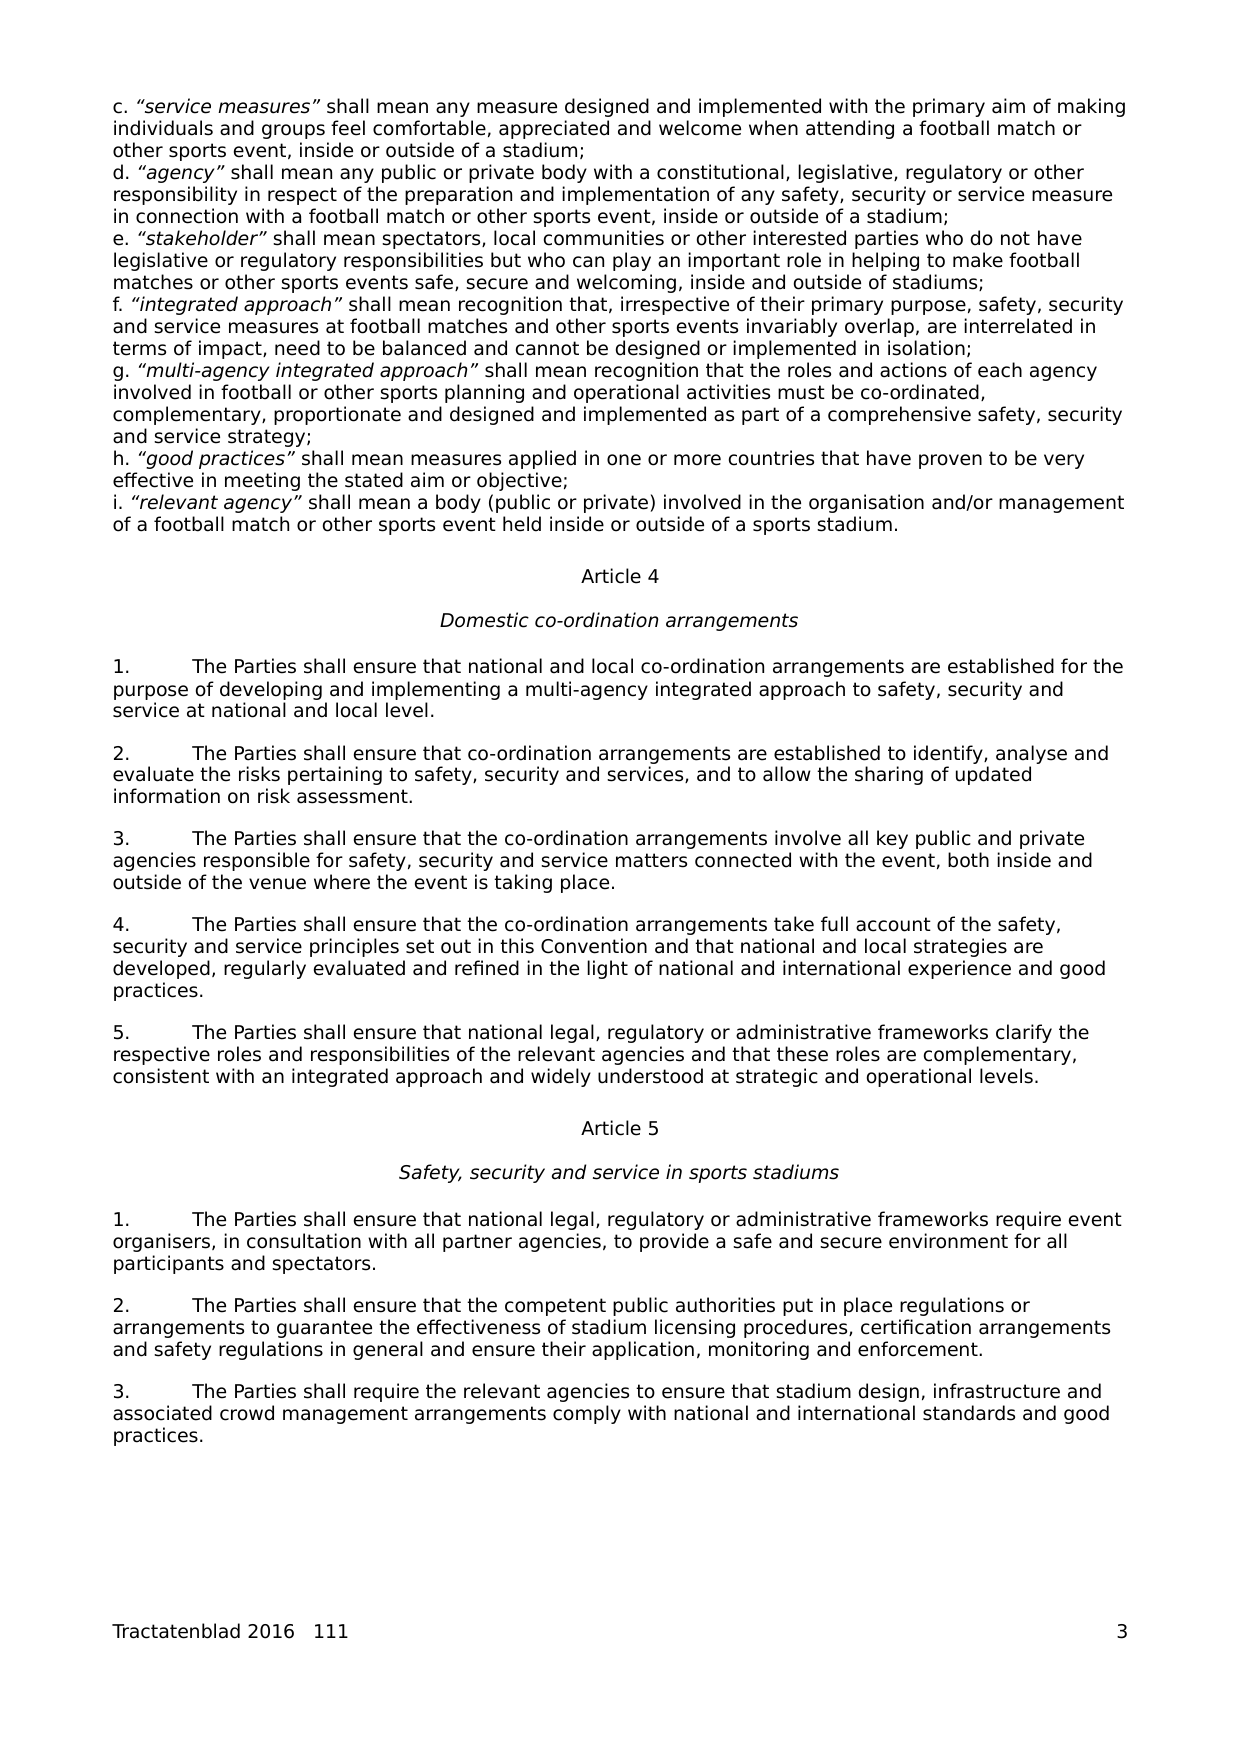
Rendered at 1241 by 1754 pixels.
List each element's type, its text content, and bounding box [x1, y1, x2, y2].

text d. “agency” shall mean any public or private body with a constitutional, legislative, regulatory or other responsibility in respect of the preparation and implementation of any safety, security or service measure in connection with a football match or other sports event, inside or outside of a stadium; [112, 162, 1128, 228]
text 3. The Parties shall require the relevant agencies to ensure that stadium design, infrastructure and associated crowd management arrangements comply with national and international standards and good practices. [112, 1381, 1128, 1447]
text 1. The Parties shall ensure that national and local co-ordination arrangements are established for the purpose of developing and implementing a multi-agency integrated approach to safety, security and service at national and local level. [112, 656, 1128, 722]
text c. “service measures” shall mean any measure designed and implemented with the primary aim of making individuals and groups feel comfortable, appreciated and welcome when attending a football match or other sports event, inside or outside of a stadium; [112, 96, 1128, 162]
text 3. The Parties shall ensure that the co-ordination arrangements involve all key public and private agencies responsible for safety, security and service matters connected with the event, both inside and outside of the venue where the event is taking place. [112, 828, 1128, 894]
subtitle Article 5 Safety, security and service in sports stadiums [112, 1118, 1128, 1184]
subtitle Article 4 Domestic co-ordination arrangements [112, 566, 1128, 631]
text 4. The Parties shall ensure that the co-ordination arrangements take full account of the safety, security and service principles set out in this Convention and that national and local strategies are developed, regularly evaluated and refined in the light of national and international experience and good practices. [112, 914, 1128, 1002]
text f. “integrated approach” shall mean recognition that, irrespective of their primary purpose, safety, security and service measures at football matches and other sports events invariably overlap, are interrelated in terms of impact, need to be balanced and cannot be designed or implemented in isolation; [112, 294, 1128, 360]
text h. “good practices” shall mean measures applied in one or more countries that have proven to be very effective in meeting the stated aim or objective; [112, 448, 1128, 492]
text 2. The Parties shall ensure that the competent public authorities put in place regulations or arrangements to guarantee the effectiveness of stadium licensing procedures, certification arrangements and safety regulations in general and ensure their application, monitoring and enforcement. [112, 1295, 1128, 1361]
text i. “relevant agency” shall mean a body (public or private) involved in the organisation and/or management of a football match or other sports event held inside or outside of a sports stadium. [112, 492, 1128, 536]
text g. “multi-agency integrated approach” shall mean recognition that the roles and actions of each agency involved in football or other sports planning and operational activities must be co-ordinated, complementary, proportionate and designed and implemented as part of a comprehensive safety, security and service strategy; [112, 360, 1128, 448]
text 2. The Parties shall ensure that co-ordination arrangements are established to identify, analyse and evaluate the risks pertaining to safety, security and services, and to allow the sharing of updated information on risk assessment. [112, 742, 1128, 808]
text e. “stakeholder” shall mean spectators, local communities or other interested parties who do not have legislative or regulatory responsibilities but who can play an important role in helping to make football matches or other sports events safe, secure and welcoming, inside and outside of stadiums; [112, 228, 1128, 294]
text 1. The Parties shall ensure that national legal, regulatory or administrative frameworks require event organisers, in consultation with all partner agencies, to provide a safe and secure environment for all participants and spectators. [112, 1209, 1128, 1275]
text 5. The Parties shall ensure that national legal, regulatory or administrative frameworks clarify the respective roles and responsibilities of the relevant agencies and that these roles are complementary, consistent with an integrated approach and widely understood at strategic and operational levels. [112, 1022, 1128, 1088]
